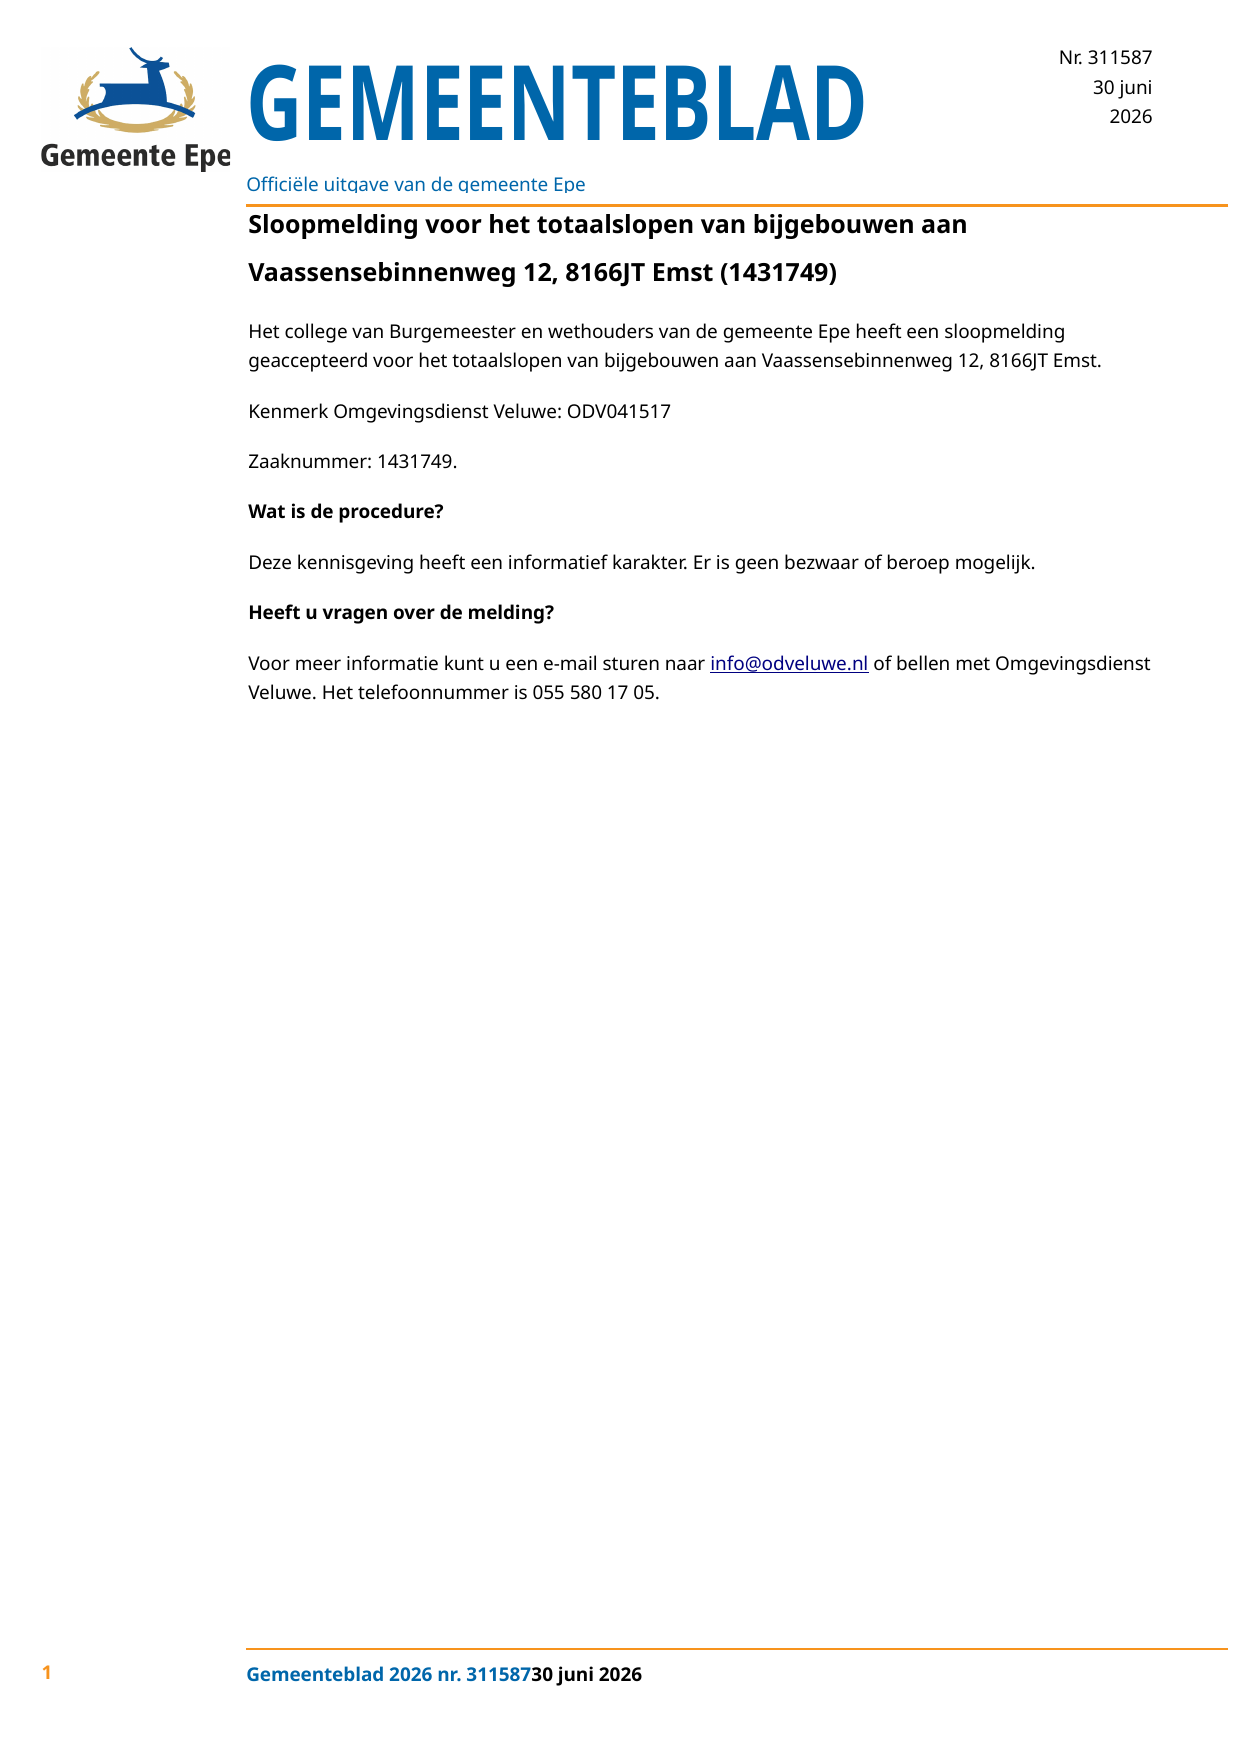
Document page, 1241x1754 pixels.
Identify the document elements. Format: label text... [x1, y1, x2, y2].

text Zaaknummer: 1431749. [248, 448, 1152, 474]
text Voor meer informatie kunt u een e-mail sturen naar info@odveluwe.nl of bellen met Omgevingsdienst Veluwe. Het telefoonnummer is 055 580 17 05. [248, 650, 1152, 705]
text Deze kennisgeving heeft een informatief karakter. Er is geen bezwaar of beroep mogelijk. [248, 549, 1152, 575]
text Het college van Burgemeester en wethouders van de gemeente Epe heeft een sloopmelding geaccepteerd voor het totaalslopen van bijgebouwen aan Vaassensebinnenweg 12, 8166JT Emst. [248, 318, 1152, 373]
text Heeft u vragen over de melding? [248, 599, 1152, 625]
text Sloopmelding voor het totaalslopen van bijgebouwen aan Vaassensebinnenweg 12, 8166JT Emst (1431749) [248, 207, 1152, 288]
picture [41, 47, 231, 172]
text Kenmerk Omgevingsdienst Veluwe: ODV041517 [248, 398, 1152, 424]
text Wat is de procedure? [248, 499, 1152, 524]
